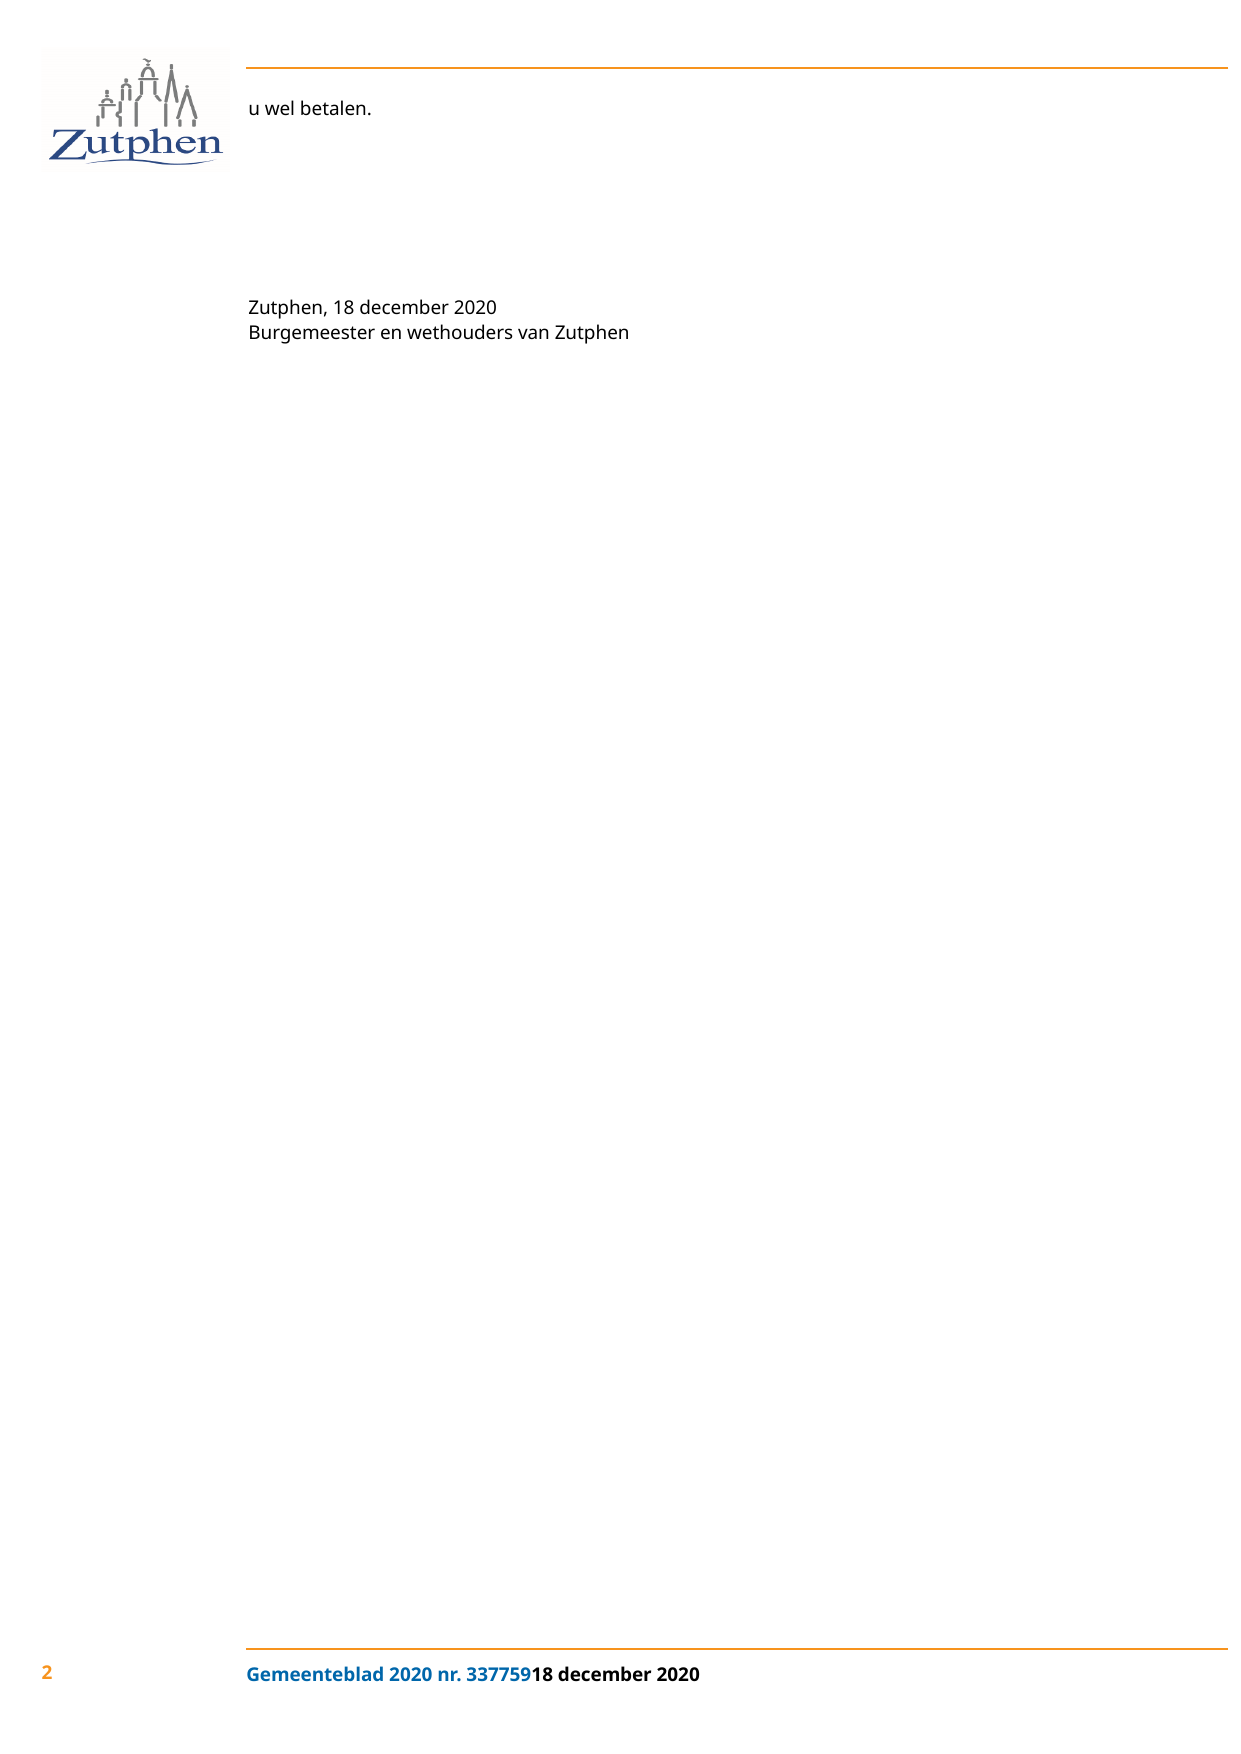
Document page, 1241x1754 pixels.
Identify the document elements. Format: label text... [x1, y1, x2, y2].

text Zutphen, 18 december 2020 [248, 294, 1152, 319]
picture [41, 47, 231, 172]
text u wel betalen. [248, 95, 1152, 121]
text Burgemeester en wethouders van Zutphen [248, 319, 1152, 345]
